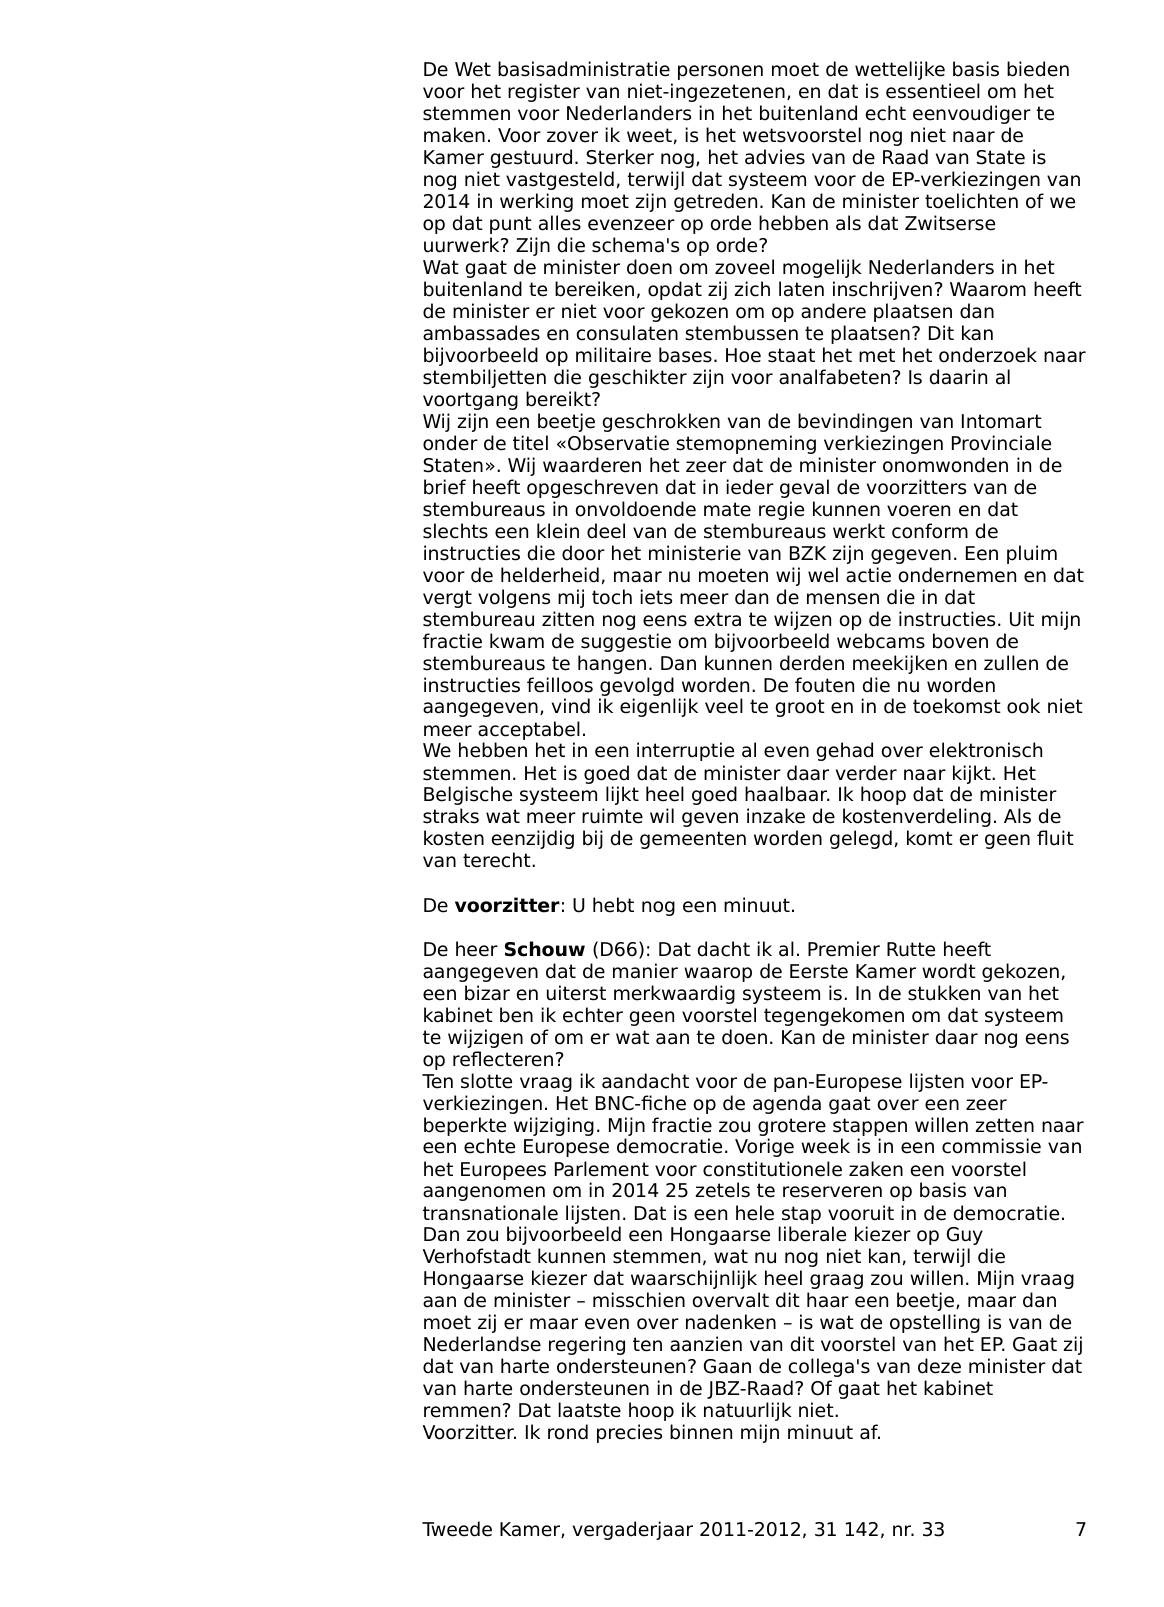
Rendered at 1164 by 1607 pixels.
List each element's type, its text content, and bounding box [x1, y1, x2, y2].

text Ten slotte vraag ik aandacht voor de pan-Europese lijsten voor EP-verkiezingen. Het BNC-fiche op de agenda gaat over een zeer beperkte wijziging. Mijn fractie zou grotere stappen willen zetten naar een echte Europese democratie. Vorige week is in een commissie van het Europees Parlement voor constitutionele zaken een voorstel aangenomen om in 2014 25 zetels te reserveren op basis van transnationale lijsten. Dat is een hele stap vooruit in de democratie. Dan zou bijvoorbeeld een Hongaarse liberale kiezer op Guy Verhofstadt kunnen stemmen, wat nu nog niet kan, terwijl die Hongaarse kiezer dat waarschijnlijk heel graag zou willen. Mijn vraag aan de minister – misschien overvalt dit haar een beetje, maar dan moet zij er maar even over nadenken – is wat de opstelling is van de Nederlandse regering ten aanzien van dit voorstel van het EP. Gaat zij dat van harte ondersteunen? Gaan de collega's van deze minister dat van harte ondersteunen in de JBZ-Raad? Of gaat het kabinet remmen? Dat laatste hoop ik natuurlijk niet. [422, 1071, 1087, 1422]
text Voorzitter. Ik rond precies binnen mijn minuut af. [422, 1422, 1087, 1444]
text Wat gaat de minister doen om zoveel mogelijk Nederlanders in het buitenland te bereiken, opdat zij zich laten inschrijven? Waarom heeft de minister er niet voor gekozen om op andere plaatsen dan ambassades en consulaten stembussen te plaatsen? Dit kan bijvoorbeeld op militaire bases. Hoe staat het met het onderzoek naar stembiljetten die geschikter zijn voor analfabeten? Is daarin al voortgang bereikt? [422, 257, 1087, 411]
text De voorzitter: U hebt nog een minuut. [422, 894, 1087, 916]
text De heer Schouw (D66): Dat dacht ik al. Premier Rutte heeft aangegeven dat de manier waarop de Eerste Kamer wordt gekozen, een bizar en uiterst merkwaardig systeem is. In de stukken van het kabinet ben ik echter geen voorstel tegengekomen om dat systeem te wijzigen of om er wat aan te doen. Kan de minister daar nog eens op reflecteren? [422, 939, 1087, 1071]
text We hebben het in een interruptie al even gehad over elektronisch stemmen. Het is goed dat de minister daar verder naar kijkt. Het Belgische systeem lijkt heel goed haalbaar. Ik hoop dat de minister straks wat meer ruimte wil geven inzake de kostenverdeling. Als de kosten eenzijdig bij de gemeenten worden gelegd, komt er geen fluit van terecht. [422, 740, 1087, 872]
text De Wet basisadministratie personen moet de wettelijke basis bieden voor het register van niet-ingezetenen, en dat is essentieel om het stemmen voor Nederlanders in het buitenland echt eenvoudiger te maken. Voor zover ik weet, is het wetsvoorstel nog niet naar de Kamer gestuurd. Sterker nog, het advies van de Raad van State is nog niet vastgesteld, terwijl dat systeem voor de EP-verkiezingen van 2014 in werking moet zijn getreden. Kan de minister toelichten of we op dat punt alles evenzeer op orde hebben als dat Zwitserse uurwerk? Zijn die schema's op orde? [422, 59, 1087, 257]
text Wij zijn een beetje geschrokken van de bevindingen van Intomart onder de titel «Observatie stemopneming verkiezingen Provinciale Staten». Wij waarderen het zeer dat de minister onomwonden in de brief heeft opgeschreven dat in ieder geval de voorzitters van de stembureaus in onvoldoende mate regie kunnen voeren en dat slechts een klein deel van de stembureaus werkt conform de instructies die door het ministerie van BZK zijn gegeven. Een pluim voor de helderheid, maar nu moeten wij wel actie ondernemen en dat vergt volgens mij toch iets meer dan de mensen die in dat stembureau zitten nog eens extra te wijzen op de instructies. Uit mijn fractie kwam de suggestie om bijvoorbeeld webcams boven de stembureaus te hangen. Dan kunnen derden meekijken en zullen de instructies feilloos gevolgd worden. De fouten die nu worden aangegeven, vind ik eigenlijk veel te groot en in de toekomst ook niet meer acceptabel. [422, 411, 1087, 740]
